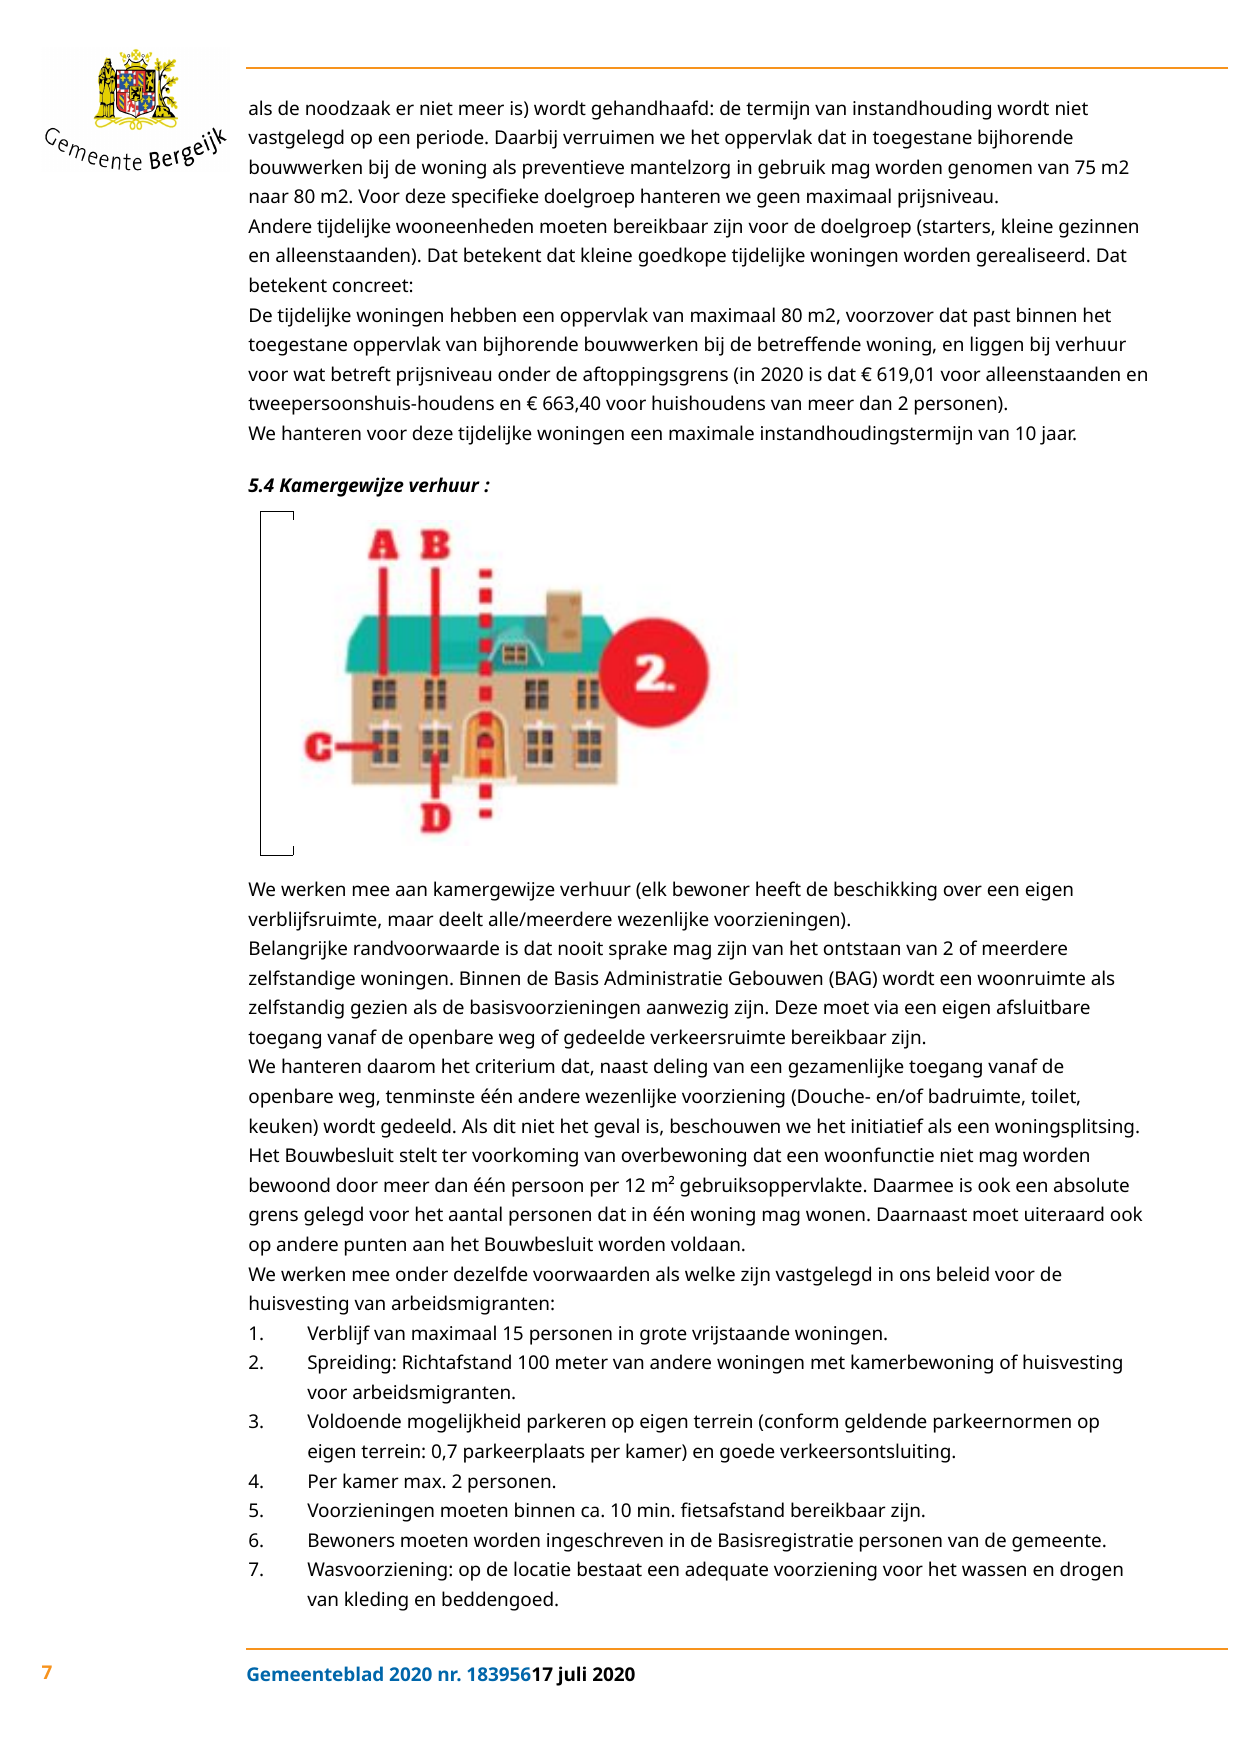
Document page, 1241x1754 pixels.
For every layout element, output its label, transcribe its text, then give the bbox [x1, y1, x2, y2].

list Wasvoorziening: op de locatie bestaat een adequate voorziening voor het wassen en drogen van kleding en beddengoed. [248, 1557, 1152, 1612]
text De tijdelijke woningen hebben een oppervlak van maximaal 80 m2, voorzover dat past binnen het toegestane oppervlak van bijhorende bouwwerken bij de betreffende woning, en liggen bij verhuur voor wat betreft prijsniveau onder de aftoppingsgrens (in 2020 is dat € 619,01 voor alleenstaanden en tweepersoonshuis-houdens en € 663,40 voor huishoudens van meer dan 2 personen). [248, 302, 1152, 416]
list Verblijf van maximaal 15 personen in grote vrijstaande woningen. [248, 1320, 1152, 1346]
picture [41, 47, 231, 172]
text We hanteren voor deze tijdelijke woningen een maximale instandhoudingstermijn van 10 jaar. [248, 420, 1152, 446]
text als de noodzaak er niet meer is) wordt gehandhaafd: de termijn van instandhouding wordt niet vastgelegd op een periode. Daarbij verruimen we het oppervlak dat in toegestane bijhorende bouwwerken bij de woning als preventieve mantelzorg in gebruik mag worden genomen van 75 m2 naar 80 m2. Voor deze specifieke doelgroep hanteren we geen maximaal prijsniveau. [248, 95, 1152, 209]
text We hanteren daarom het criterium dat, naast deling van een gezamenlijke toegang vanaf de openbare weg, tenminste één andere wezenlijke voorziening (Douche- en/of badruimte, toilet, keuken) wordt gedeeld. Als dit niet het geval is, beschouwen we het initiatief als een woningsplitsing. [248, 1054, 1152, 1138]
text We werken mee aan kamergewijze verhuur (elk bewoner heeft de beschikking over een eigen verblijfsruimte, maar deelt alle/meerdere wezenlijke voorzieningen). [248, 876, 1152, 931]
list Spreiding: Richtafstand 100 meter van andere woningen met kamerbewoning of huisvesting voor arbeidsmigranten. [248, 1349, 1152, 1405]
list Per kamer max. 2 personen. [248, 1468, 1152, 1493]
list Voorzieningen moeten binnen ca. 10 min. fietsafstand bereikbaar zijn. [248, 1497, 1152, 1523]
list Voldoende mogelijkheid parkeren op eigen terrein (conform geldende parkeernormen op eigen terrein: 0,7 parkeerplaats per kamer) en goede verkeersontsluiting. [248, 1409, 1152, 1464]
text 5.4 Kamergewijze verhuur : [248, 471, 1152, 499]
text We werken mee onder dezelfde voorwaarden als welke zijn vastgelegd in ons beleid voor de huisvesting van arbeidsmigranten: [248, 1261, 1152, 1316]
text Het Bouwbesluit stelt ter voorkoming van overbewoning dat een woonfunctie niet mag worden bewoond door meer dan één persoon per 12 m² gebruiksoppervlakte. Daarmee is ook een absolute grens gelegd voor het aantal personen dat in één woning mag wonen. Daarnaast moet uiteraard ook op andere punten aan het Bouwbesluit worden voldaan. [248, 1142, 1152, 1257]
text Andere tijdelijke wooneenheden moeten bereikbaar zijn voor de doelgroep (starters, kleine gezinnen en alleenstaanden). Dat betekent dat kleine goedkope tijdelijke woningen worden gerealiseerd. Dat betekent concreet: [248, 213, 1152, 298]
text Belangrijke randvoorwaarde is dat nooit sprake mag zijn van het ontstaan van 2 of meerdere zelfstandige woningen. Binnen de Basis Administratie Gebouwen (BAG) wordt een woonruimte als zelfstandig gezien als de basisvoorzieningen aanwezig zijn. Deze moet via een eigen afsluitbare toegang vanaf de openbare weg of gedeelde verkeersruimte bereikbaar zijn. [248, 935, 1152, 1050]
picture [268, 520, 742, 846]
list Bewoners moeten worden ingeschreven in de Basisregistratie personen van de gemeente. [248, 1527, 1152, 1553]
